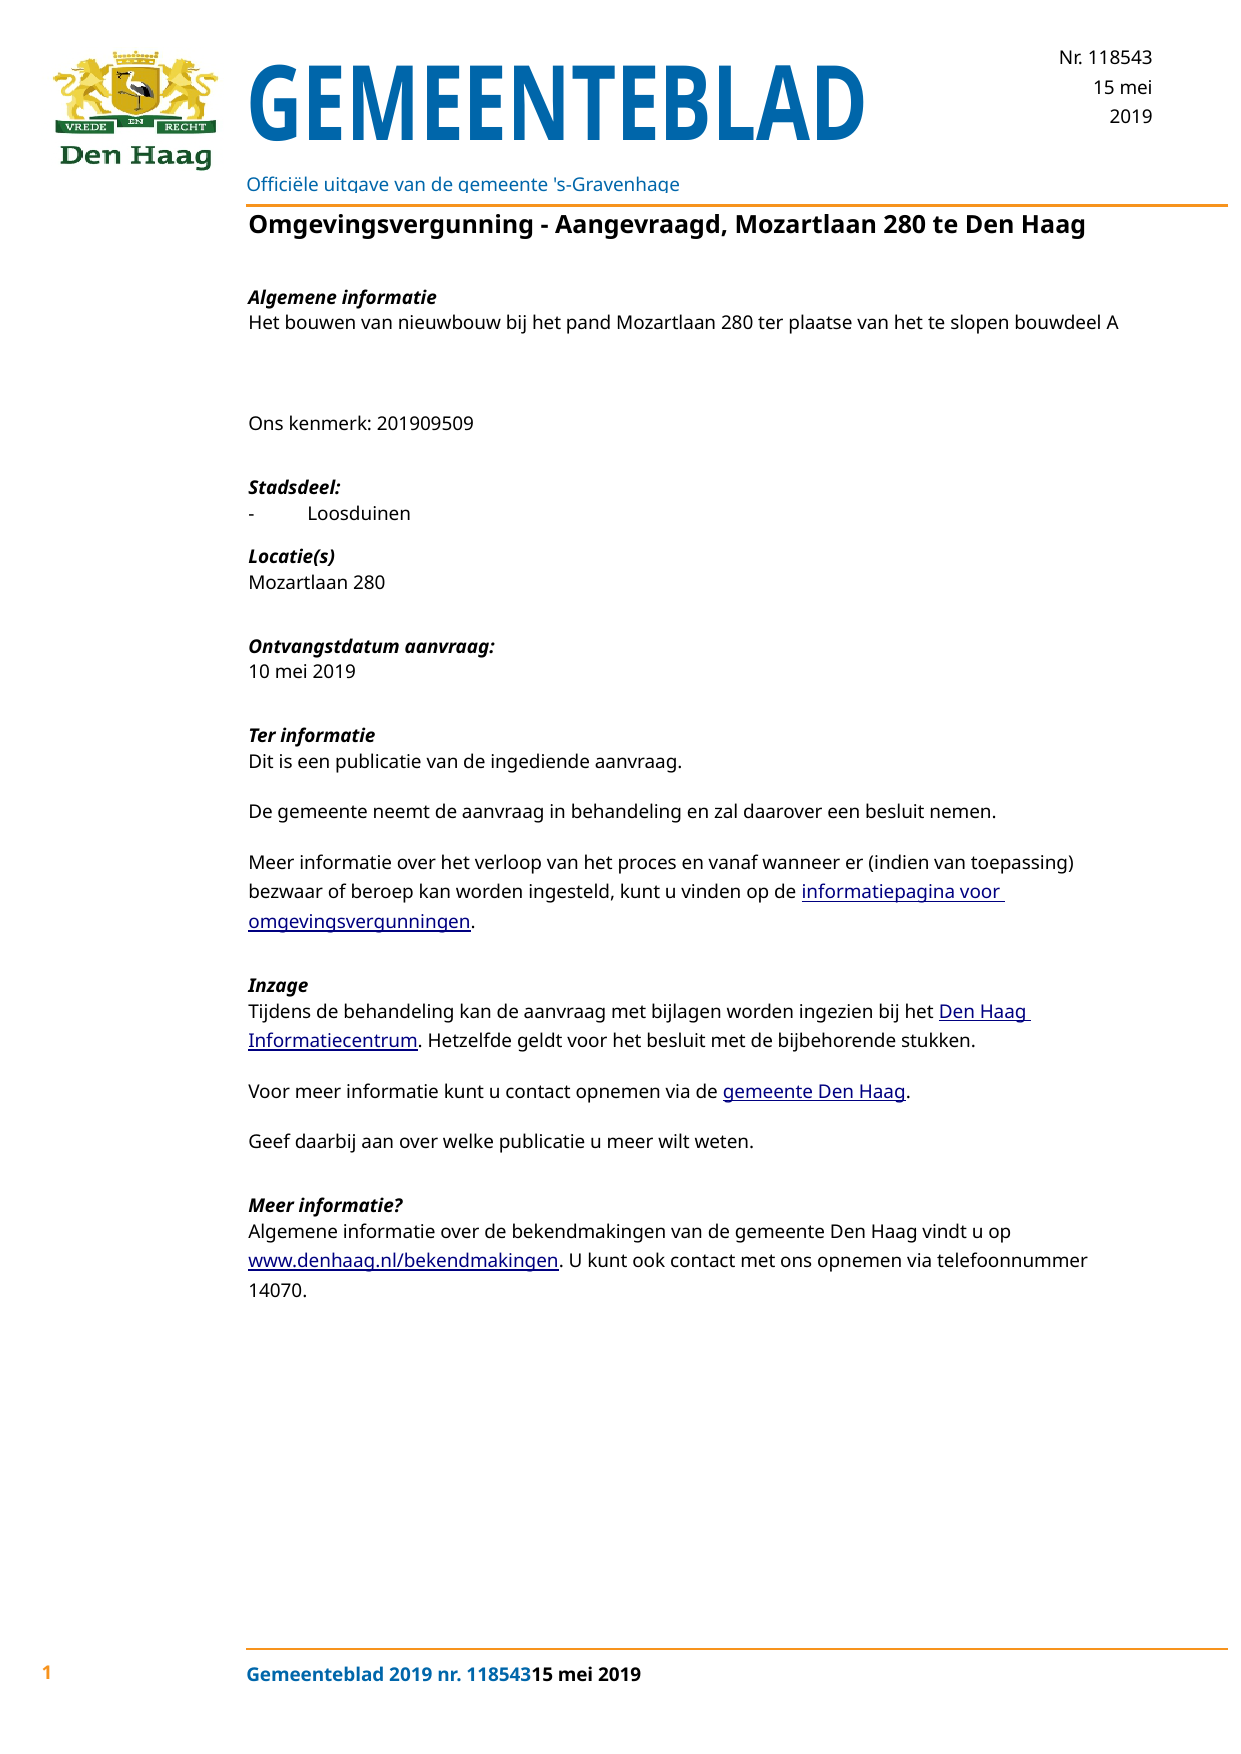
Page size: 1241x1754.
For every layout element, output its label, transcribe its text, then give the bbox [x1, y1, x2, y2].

text Locatie(s) [248, 543, 1152, 569]
text Inzage [248, 972, 1152, 998]
text Tijdens de behandeling kan de aanvraag met bijlagen worden ingezien bij het Den Haag Informatiecentrum. Hetzelfde geldt voor het besluit met de bijbehorende stukken. [248, 998, 1152, 1053]
text Stadsdeel: [248, 474, 1152, 500]
text Mozartlaan 280 [248, 569, 1152, 595]
text De gemeente neemt de aanvraag in behandeling en zal daarover een besluit nemen. [248, 799, 1152, 824]
text Meer informatie over het verloop van het proces en vanaf wanneer er (indien van toepassing) bezwaar of beroep kan worden ingesteld, kunt u vinden op de informatiepagina voor omgevingsvergunningen. [248, 849, 1152, 934]
text Omgevingsvergunning - Aangevraagd, Mozartlaan 280 te Den Haag [248, 207, 1152, 241]
text Dit is een publicatie van de ingediende aanvraag. [248, 748, 1152, 774]
text Algemene informatie over de bekendmakingen van de gemeente Den Haag vindt u op www.denhaag.nl/bekendmakingen. U kunt ook contact met ons opnemen via telefoonnummer 14070. [248, 1218, 1152, 1303]
text Geef daarbij aan over welke publicatie u meer wilt weten. [248, 1128, 1152, 1154]
picture [41, 47, 231, 172]
text Voor meer informatie kunt u contact opnemen via de gemeente Den Haag. [248, 1078, 1152, 1104]
text Ter informatie [248, 723, 1152, 748]
text Ontvangstdatum aanvraag: [248, 633, 1152, 659]
text Algemene informatie [248, 284, 1152, 309]
text Het bouwen van nieuwbouw bij het pand Mozartlaan 280 ter plaatse van het te slopen bouwdeel A [248, 309, 1152, 335]
text 10 mei 2019 [248, 659, 1152, 684]
text Meer informatie? [248, 1192, 1152, 1218]
list Loosduinen [248, 500, 1152, 526]
text Ons kenmerk: 201909509 [248, 410, 1152, 436]
